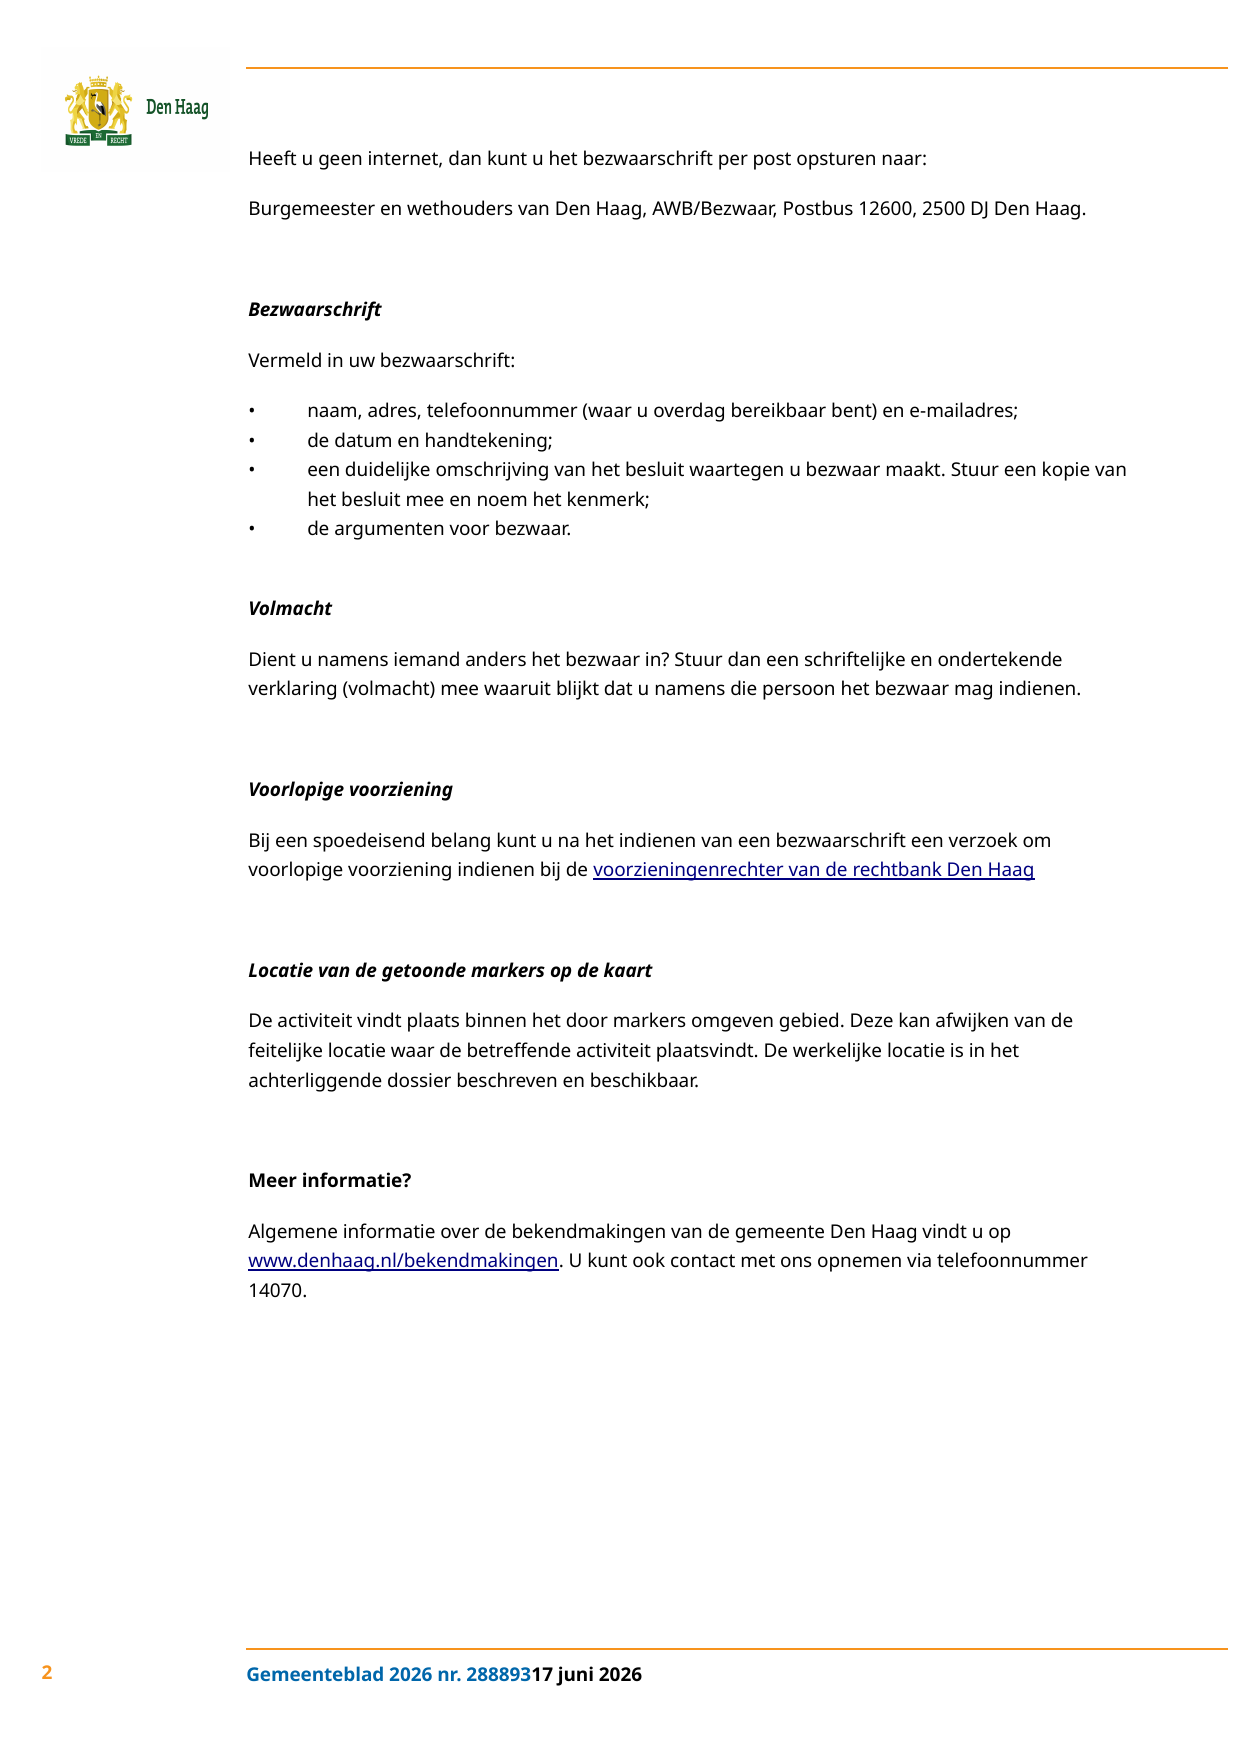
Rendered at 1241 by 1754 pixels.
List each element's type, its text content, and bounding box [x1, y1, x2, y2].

list de argumenten voor bezwaar. [248, 516, 1152, 541]
text Bezwaarschrift [248, 296, 1152, 322]
text De activiteit vindt plaats binnen het door markers omgeven gebied. Deze kan afwijken van de feitelijke locatie waar de betreffende activiteit plaatsvindt. De werkelijke locatie is in het achterliggende dossier beschreven en beschikbaar. [248, 1008, 1152, 1093]
text Volmacht [248, 596, 1152, 621]
text Meer informatie? [248, 1168, 1152, 1193]
text Burgemeester en wethouders van Den Haag, AWB/Bezwaar, Postbus 12600, 2500 DJ Den Haag. [248, 196, 1152, 221]
text Locatie van de getoonde markers op de kaart [248, 957, 1152, 983]
list naam, adres, telefoonnummer (waar u overdag bereikbaar bent) en e-mailadres; [248, 397, 1152, 423]
text Voorlopige voorziening [248, 776, 1152, 802]
list een duidelijke omschrijving van het besluit waartegen u bezwaar maakt. Stuur een kopie van het besluit mee en noem het kenmerk; [248, 456, 1152, 512]
picture [41, 47, 231, 172]
text Dient u namens iemand anders het bezwaar in? Stuur dan een schriftelijke en ondertekende verklaring (volmacht) mee waaruit blijkt dat u namens die persoon het bezwaar mag indienen. [248, 646, 1152, 701]
text Vermeld in uw bezwaarschrift: [248, 347, 1152, 373]
text Heeft u geen internet, dan kunt u het bezwaarschrift per post opsturen naar: [248, 145, 1152, 171]
list de datum en handtekening; [248, 427, 1152, 453]
text Bij een spoedeisend belang kunt u na het indienen van een bezwaarschrift een verzoek om voorlopige voorziening indienen bij de voorzieningenrechter van de rechtbank Den Haag [248, 827, 1152, 882]
text Algemene informatie over de bekendmakingen van de gemeente Den Haag vindt u op www.denhaag.nl/bekendmakingen. U kunt ook contact met ons opnemen via telefoonnummer 14070. [248, 1218, 1152, 1303]
